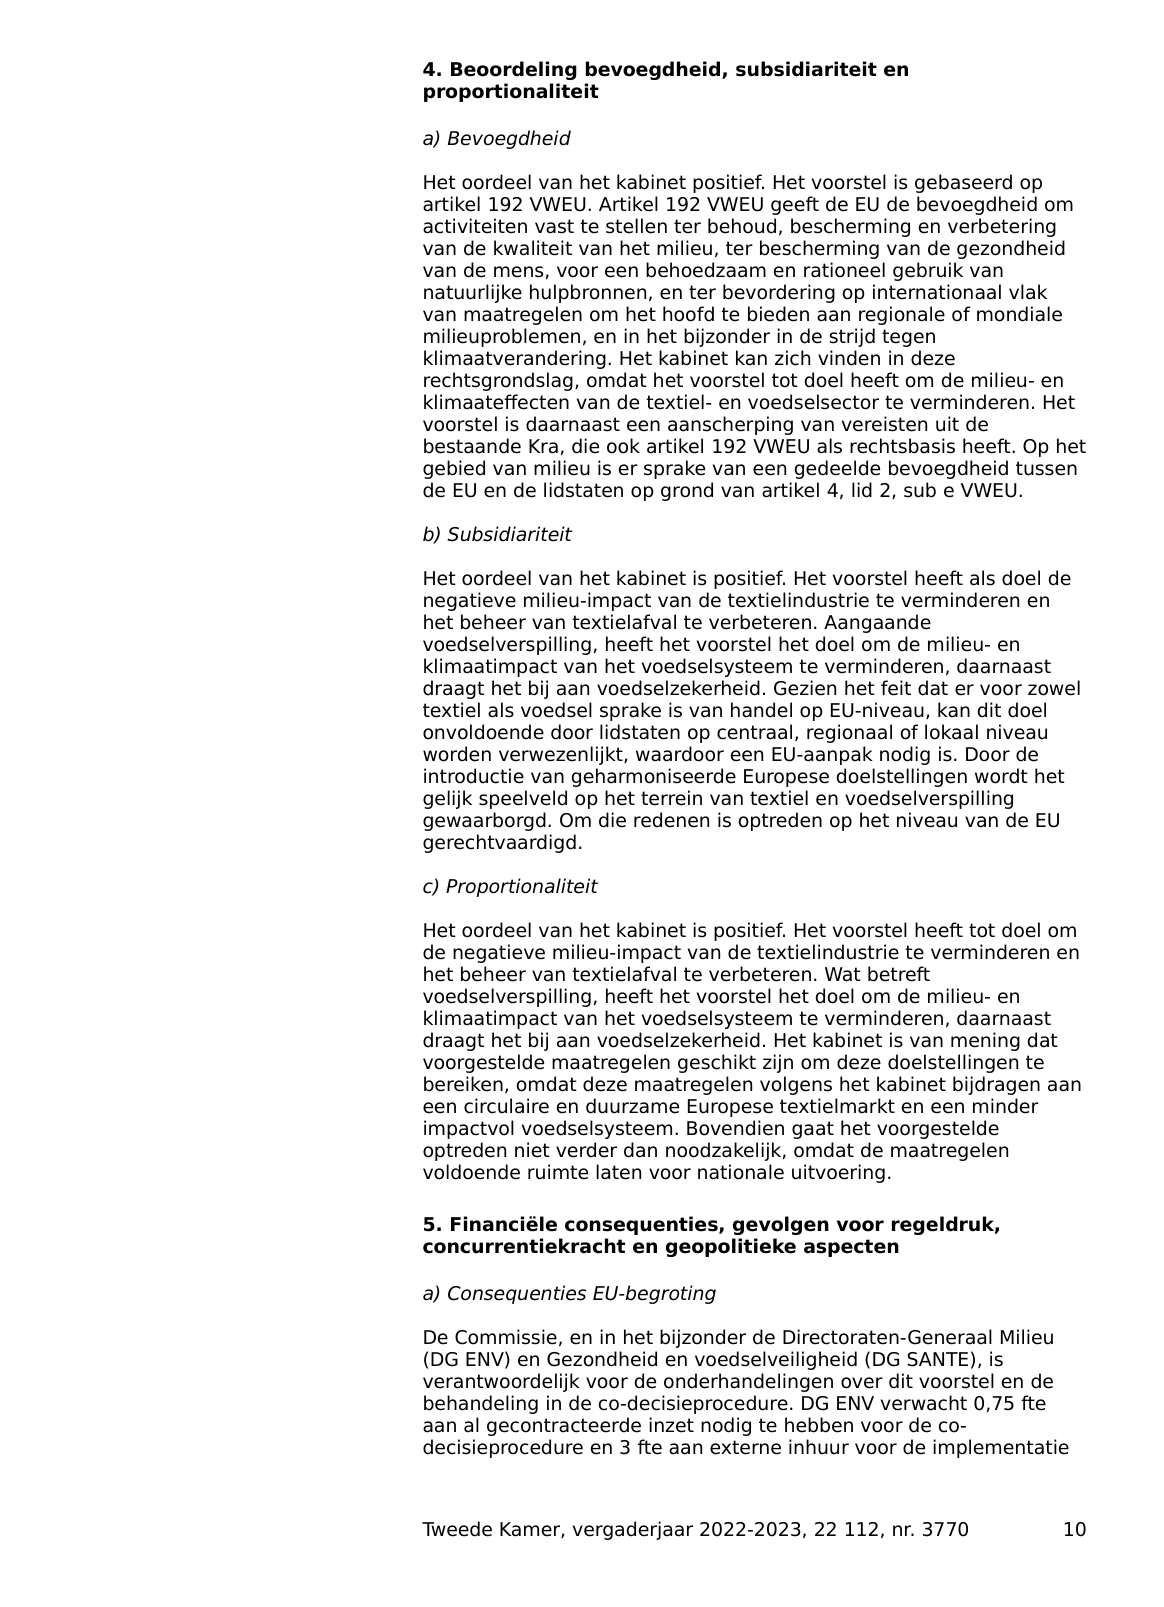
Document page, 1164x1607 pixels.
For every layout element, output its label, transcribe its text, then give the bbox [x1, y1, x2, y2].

subtitle b) Subsidiariteit [422, 524, 1087, 546]
text De Commissie, en in het bijzonder de Directoraten-Generaal Milieu (DG ENV) en Gezondheid en voedselveiligheid (DG SANTE), is verantwoordelijk voor de onderhandelingen over dit voorstel en de behandeling in de co-decisieprocedure. DG ENV verwacht 0,75 fte aan al gecontracteerde inzet nodig te hebben voor de co-decisieprocedure en 3 fte aan externe inhuur voor de implementatie [422, 1327, 1087, 1459]
subtitle c) Proportionaliteit [422, 876, 1087, 898]
subtitle a) Bevoegdheid [422, 128, 1087, 150]
subtitle a) Consequenties EU-begroting [422, 1283, 1087, 1305]
subtitle 5. Financiële consequenties, gevolgen voor regeldruk, concurrentiekracht en geopolitieke aspecten [422, 1214, 1087, 1258]
text Het oordeel van het kabinet positief. Het voorstel is gebaseerd op artikel 192 VWEU. Artikel 192 VWEU geeft de EU de bevoegdheid om activiteiten vast te stellen ter behoud, bescherming en verbetering van de kwaliteit van het milieu, ter bescherming van de gezondheid van de mens, voor een behoedzaam en rationeel gebruik van natuurlijke hulpbronnen, en ter bevordering op internationaal vlak van maatregelen om het hoofd te bieden aan regionale of mondiale milieuproblemen, en in het bijzonder in de strijd tegen klimaatverandering. Het kabinet kan zich vinden in deze rechtsgrondslag, omdat het voorstel tot doel heeft om de milieu- en klimaateffecten van de textiel- en voedselsector te verminderen. Het voorstel is daarnaast een aanscherping van vereisten uit de bestaande Kra, die ook artikel 192 VWEU als rechtsbasis heeft. Op het gebied van milieu is er sprake van een gedeelde bevoegdheid tussen de EU en de lidstaten op grond van artikel 4, lid 2, sub e VWEU. [422, 172, 1087, 502]
text Het oordeel van het kabinet is positief. Het voorstel heeft als doel de negatieve milieu-impact van de textielindustrie te verminderen en het beheer van textielafval te verbeteren. Aangaande voedselverspilling, heeft het voorstel het doel om de milieu- en klimaatimpact van het voedselsysteem te verminderen, daarnaast draagt het bij aan voedselzekerheid. Gezien het feit dat er voor zowel textiel als voedsel sprake is van handel op EU-niveau, kan dit doel onvoldoende door lidstaten op centraal, regionaal of lokaal niveau worden verwezenlijkt, waardoor een EU-aanpak nodig is. Door de introductie van geharmoniseerde Europese doelstellingen wordt het gelijk speelveld op het terrein van textiel en voedselverspilling gewaarborgd. Om die redenen is optreden op het niveau van de EU gerechtvaardigd. [422, 568, 1087, 854]
text Het oordeel van het kabinet is positief. Het voorstel heeft tot doel om de negatieve milieu-impact van de textielindustrie te verminderen en het beheer van textielafval te verbeteren. Wat betreft voedselverspilling, heeft het voorstel het doel om de milieu- en klimaatimpact van het voedselsysteem te verminderen, daarnaast draagt het bij aan voedselzekerheid. Het kabinet is van mening dat voorgestelde maatregelen geschikt zijn om deze doelstellingen te bereiken, omdat deze maatregelen volgens het kabinet bijdragen aan een circulaire en duurzame Europese textielmarkt en een minder impactvol voedselsysteem. Bovendien gaat het voorgestelde optreden niet verder dan noodzakelijk, omdat de maatregelen voldoende ruimte laten voor nationale uitvoering. [422, 920, 1087, 1184]
subtitle 4. Beoordeling bevoegdheid, subsidiariteit en proportionaliteit [422, 59, 1087, 103]
